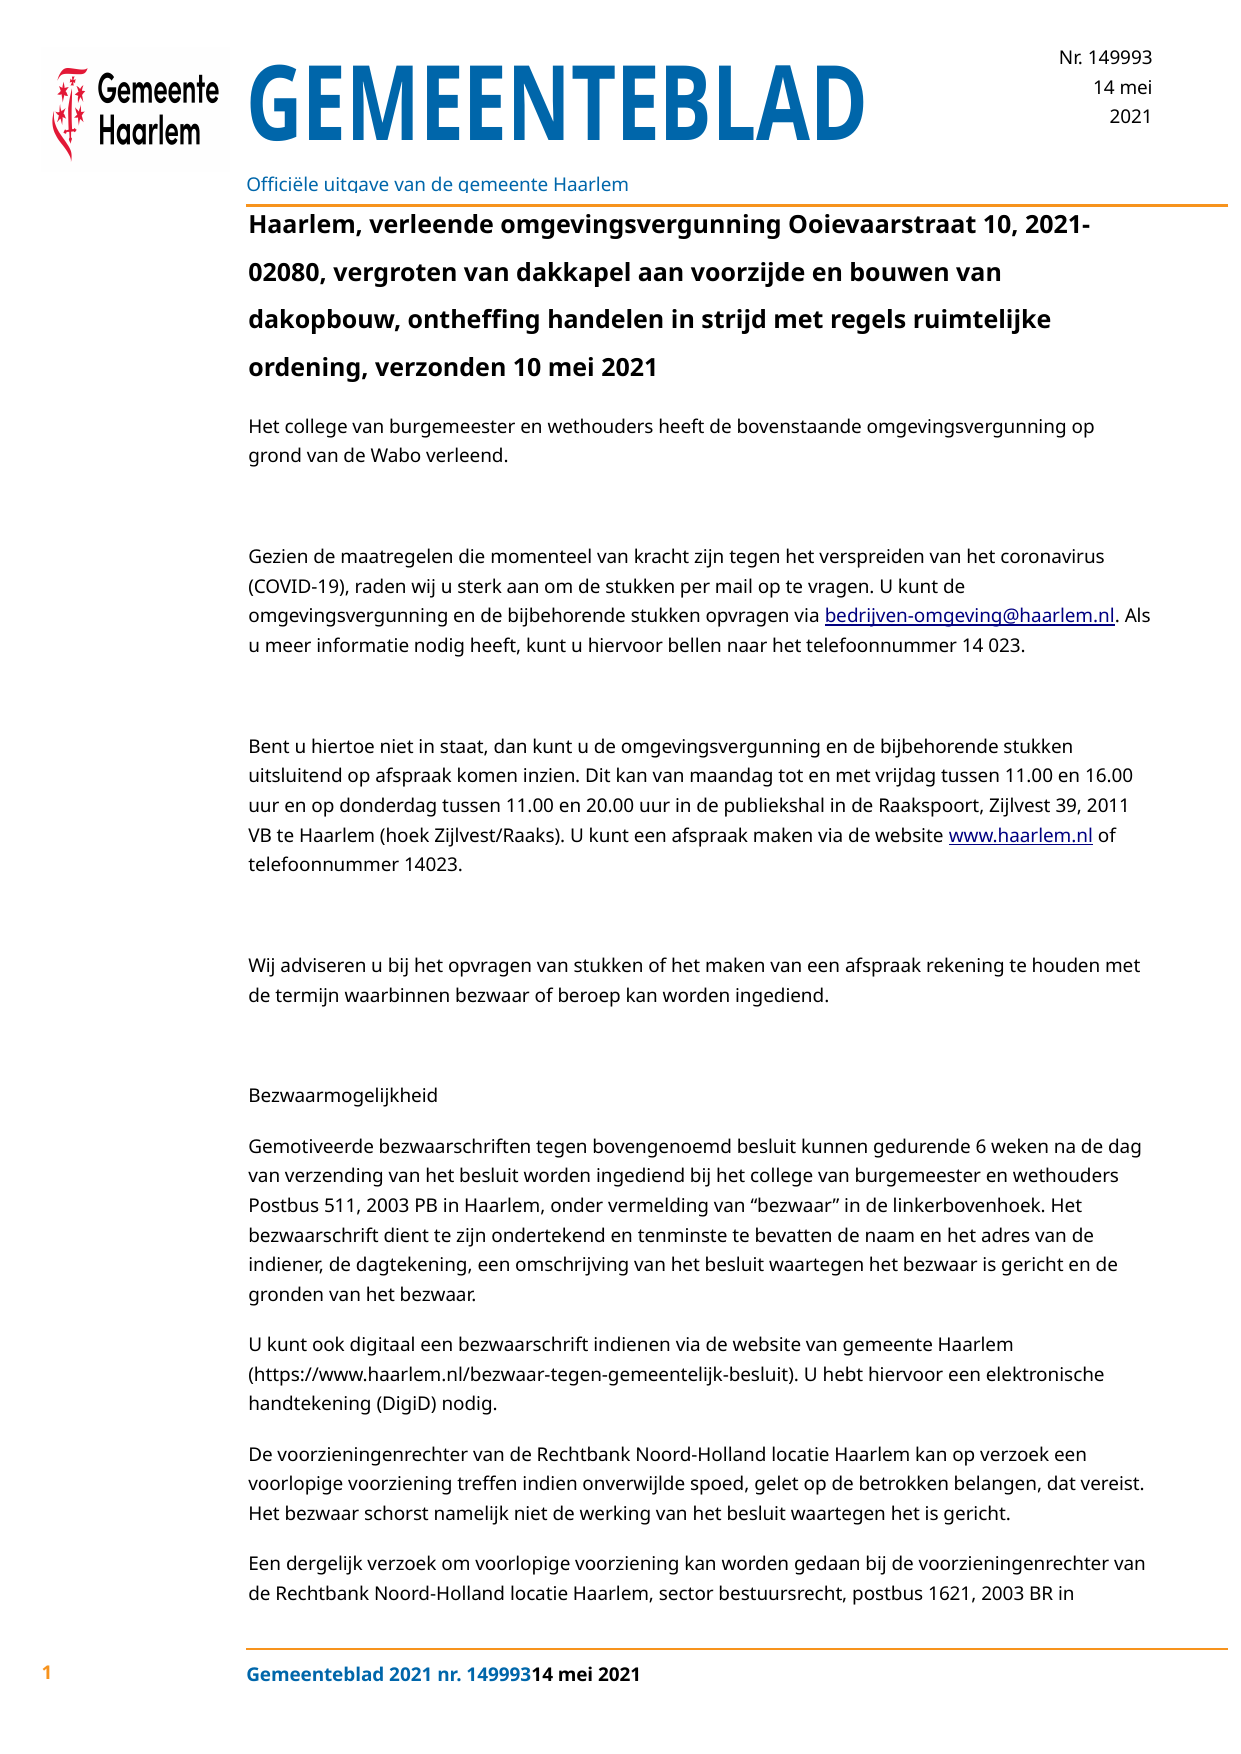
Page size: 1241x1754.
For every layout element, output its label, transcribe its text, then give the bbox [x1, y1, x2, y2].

text Haarlem, verleende omgevingsvergunning Ooievaarstraat 10, 2021-02080, vergroten van dakkapel aan voorzijde en bouwen van dakopbouw, ontheffing handelen in strijd met regels ruimtelijke ordening, verzonden 10 mei 2021 [248, 207, 1152, 384]
picture [41, 47, 231, 172]
text Gezien de maatregelen die momenteel van kracht zijn tegen het verspreiden van het coronavirus (COVID-19), raden wij u sterk aan om de stukken per mail op te vragen. U kunt de omgevingsvergunning en de bijbehorende stukken opvragen via bedrijven-omgeving@haarlem.nl. Als u meer informatie nodig heeft, kunt u hiervoor bellen naar het telefoonnummer 14 023. [248, 543, 1152, 658]
text Het college van burgemeester en wethouders heeft de bovenstaande omgevingsvergunning op grond van de Wabo verleend. [248, 413, 1152, 468]
text Een dergelijk verzoek om voorlopige voorziening kan worden gedaan bij de voorzieningenrechter van de Rechtbank Noord-Holland locatie Haarlem, sector bestuursrecht, postbus 1621, 2003 BR in [248, 1551, 1152, 1606]
text De voorzieningenrechter van de Rechtbank Noord-Holland locatie Haarlem kan op verzoek een voorlopige voorziening treffen indien onverwijlde spoed, gelet op de betrokken belangen, dat vereist. Het bezwaar schorst namelijk niet de werking van het besluit waartegen het is gericht. [248, 1441, 1152, 1526]
text U kunt ook digitaal een bezwaarschrift indienen via de website van gemeente Haarlem (https://www.haarlem.nl/bezwaar-tegen-gemeentelijk-besluit). U hebt hiervoor een elektronische handtekening (DigiD) nodig. [248, 1331, 1152, 1416]
text Bent u hiertoe niet in staat, dan kunt u de omgevingsvergunning en de bijbehorende stukken uitsluitend op afspraak komen inzien. Dit kan van maandag tot en met vrijdag tussen 11.00 en 16.00 uur en op donderdag tussen 11.00 en 20.00 uur in de publiekshal in de Raakspoort, Zijlvest 39, 2011 VB te Haarlem (hoek Zijlvest/Raaks). U kunt een afspraak maken via de website www.haarlem.nl of telefoonnummer 14023. [248, 733, 1152, 877]
text Gemotiveerde bezwaarschriften tegen bovengenoemd besluit kunnen gedurende 6 weken na de dag van verzending van het besluit worden ingediend bij het college van burgemeester en wethouders Postbus 511, 2003 PB in Haarlem, onder vermelding van “bezwaar” in de linkerbovenhoek. Het bezwaarschrift dient te zijn ondertekend en tenminste te bevatten de naam en het adres van de indiener, de dagtekening, een omschrijving van het besluit waartegen het bezwaar is gericht en de gronden van het bezwaar. [248, 1133, 1152, 1307]
text Wij adviseren u bij het opvragen van stukken of het maken van een afspraak rekening te houden met de termijn waarbinnen bezwaar of beroep kan worden ingediend. [248, 952, 1152, 1008]
text Bezwaarmogelijkheid [248, 1083, 1152, 1108]
